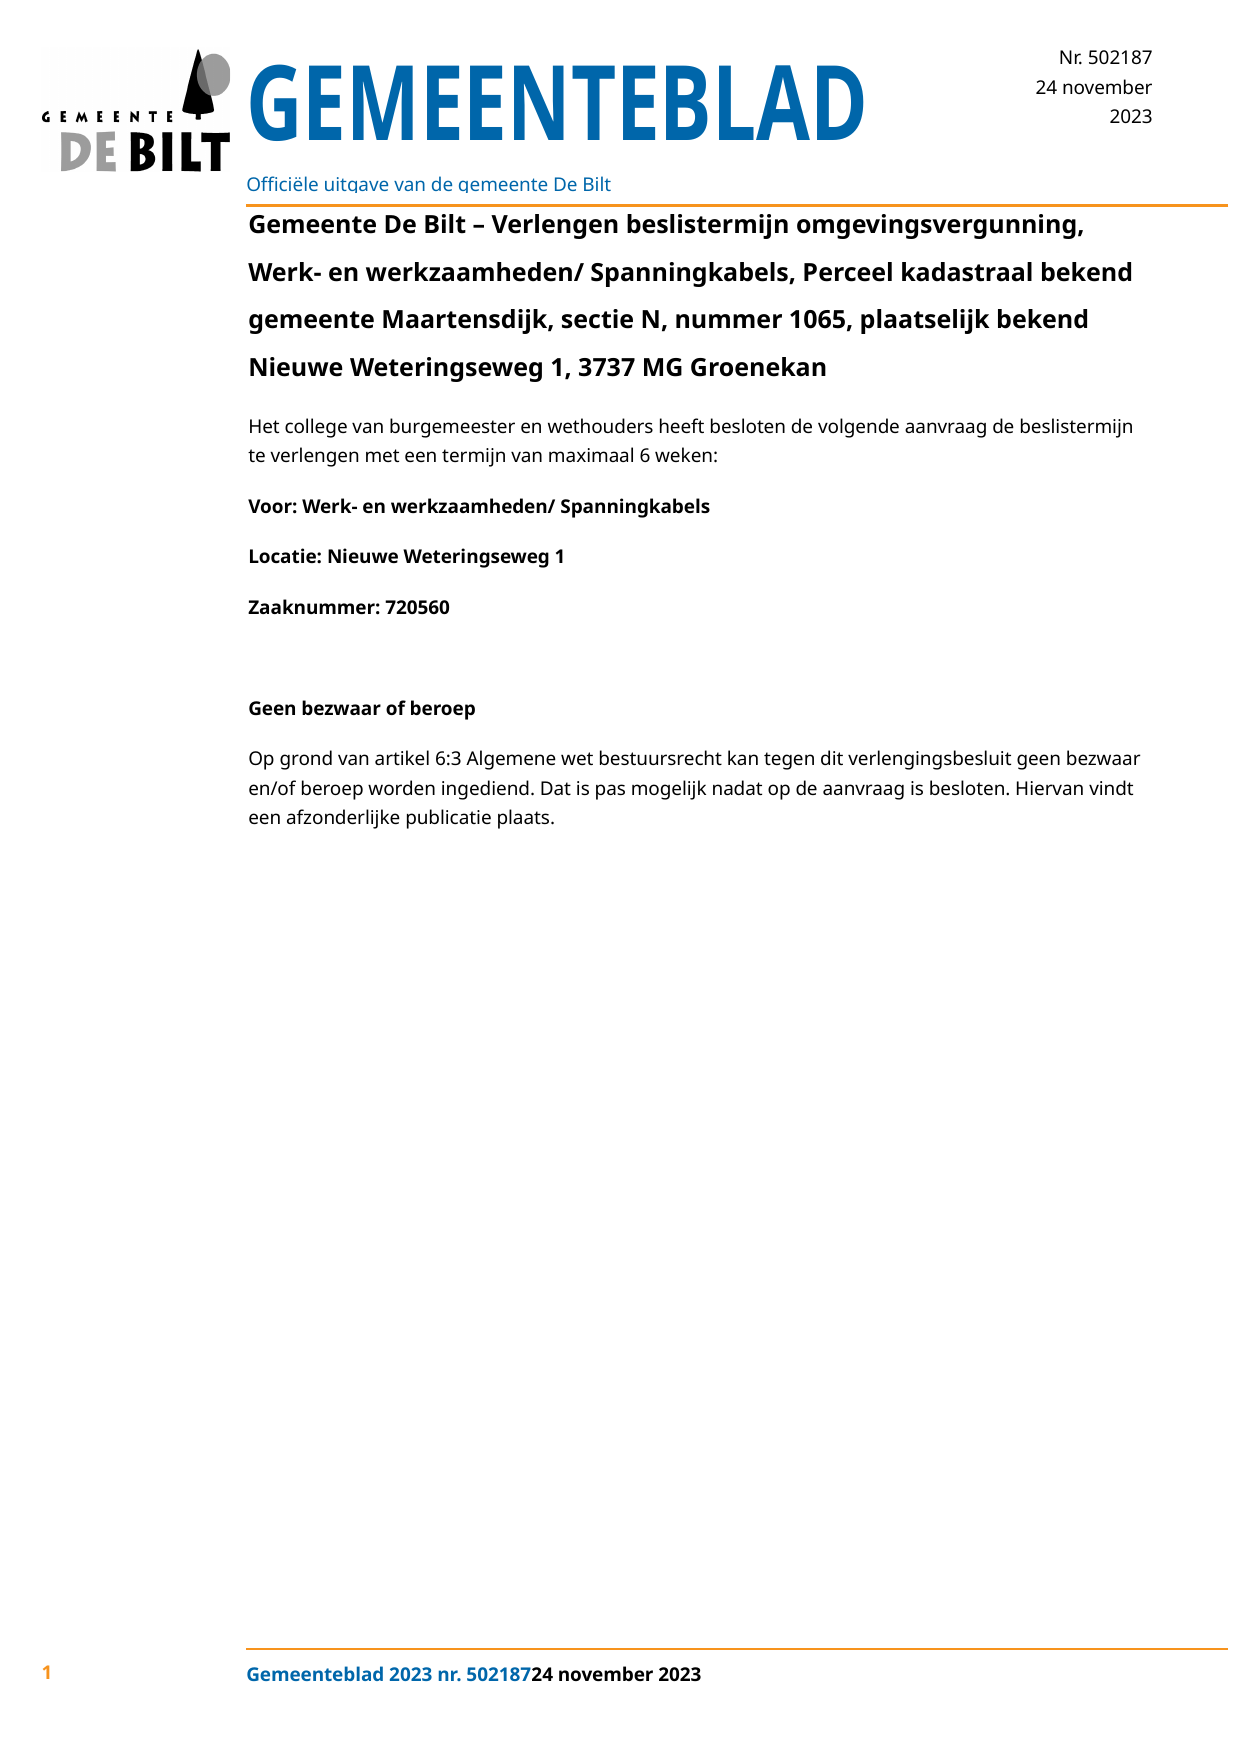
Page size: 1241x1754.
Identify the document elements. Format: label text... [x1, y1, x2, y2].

text Zaaknummer: 720560 [248, 594, 1152, 620]
text Geen bezwaar of beroep [248, 695, 1152, 721]
picture [41, 47, 231, 172]
text Op grond van artikel 6:3 Algemene wet bestuursrecht kan tegen dit verlengingsbesluit geen bezwaar en/of beroep worden ingediend. Dat is pas mogelijk nadat op de aanvraag is besloten. Hiervan vindt een afzonderlijke publicatie plaats. [248, 745, 1152, 830]
text Gemeente De Bilt – Verlengen beslistermijn omgevingsvergunning, Werk- en werkzaamheden/ Spanningkabels, Perceel kadastraal bekend gemeente Maartensdijk, sectie N, nummer 1065, plaatselijk bekend Nieuwe Weteringseweg 1, 3737 MG Groenekan [248, 207, 1152, 384]
text Voor: Werk- en werkzaamheden/ Spanningkabels [248, 493, 1152, 519]
text Het college van burgemeester en wethouders heeft besloten de volgende aanvraag de beslistermijn te verlengen met een termijn van maximaal 6 weken: [248, 413, 1152, 468]
text Locatie: Nieuwe Weteringseweg 1 [248, 543, 1152, 569]
